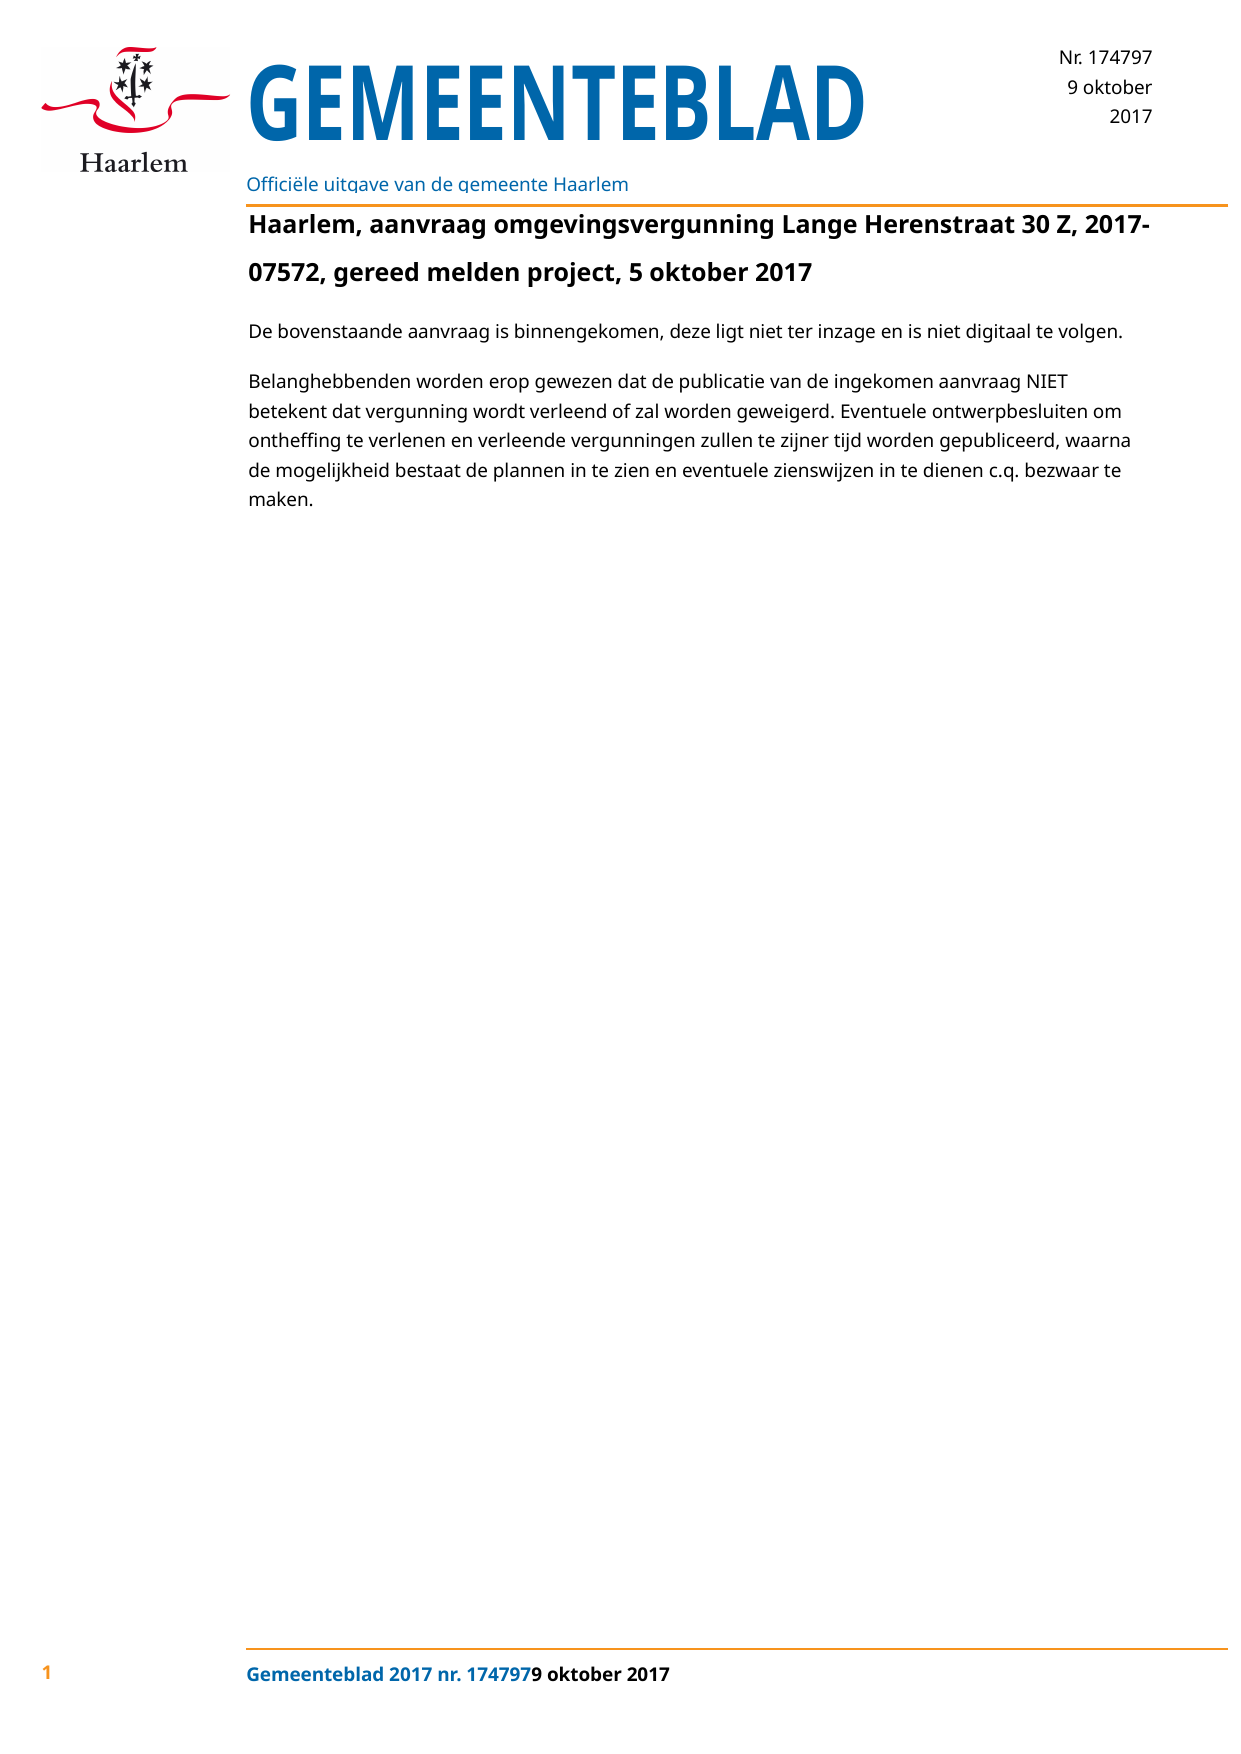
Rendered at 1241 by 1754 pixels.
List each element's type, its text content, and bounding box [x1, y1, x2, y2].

text Haarlem, aanvraag omgevingsvergunning Lange Herenstraat 30 Z, 2017-07572, gereed melden project, 5 oktober 2017 [248, 207, 1152, 288]
text Belanghebbenden worden erop gewezen dat de publicatie van de ingekomen aanvraag NIET betekent dat vergunning wordt verleend of zal worden geweigerd. Eventuele ontwerpbesluiten om ontheffing te verlenen en verleende vergunningen zullen te zijner tijd worden gepubliceerd, waarna de mogelijkheid bestaat de plannen in te zien en eventuele zienswijzen in te dienen c.q. bezwaar te maken. [248, 368, 1152, 512]
picture [41, 47, 231, 172]
text De bovenstaande aanvraag is binnengekomen, deze ligt niet ter inzage en is niet digitaal te volgen. [248, 318, 1152, 344]
